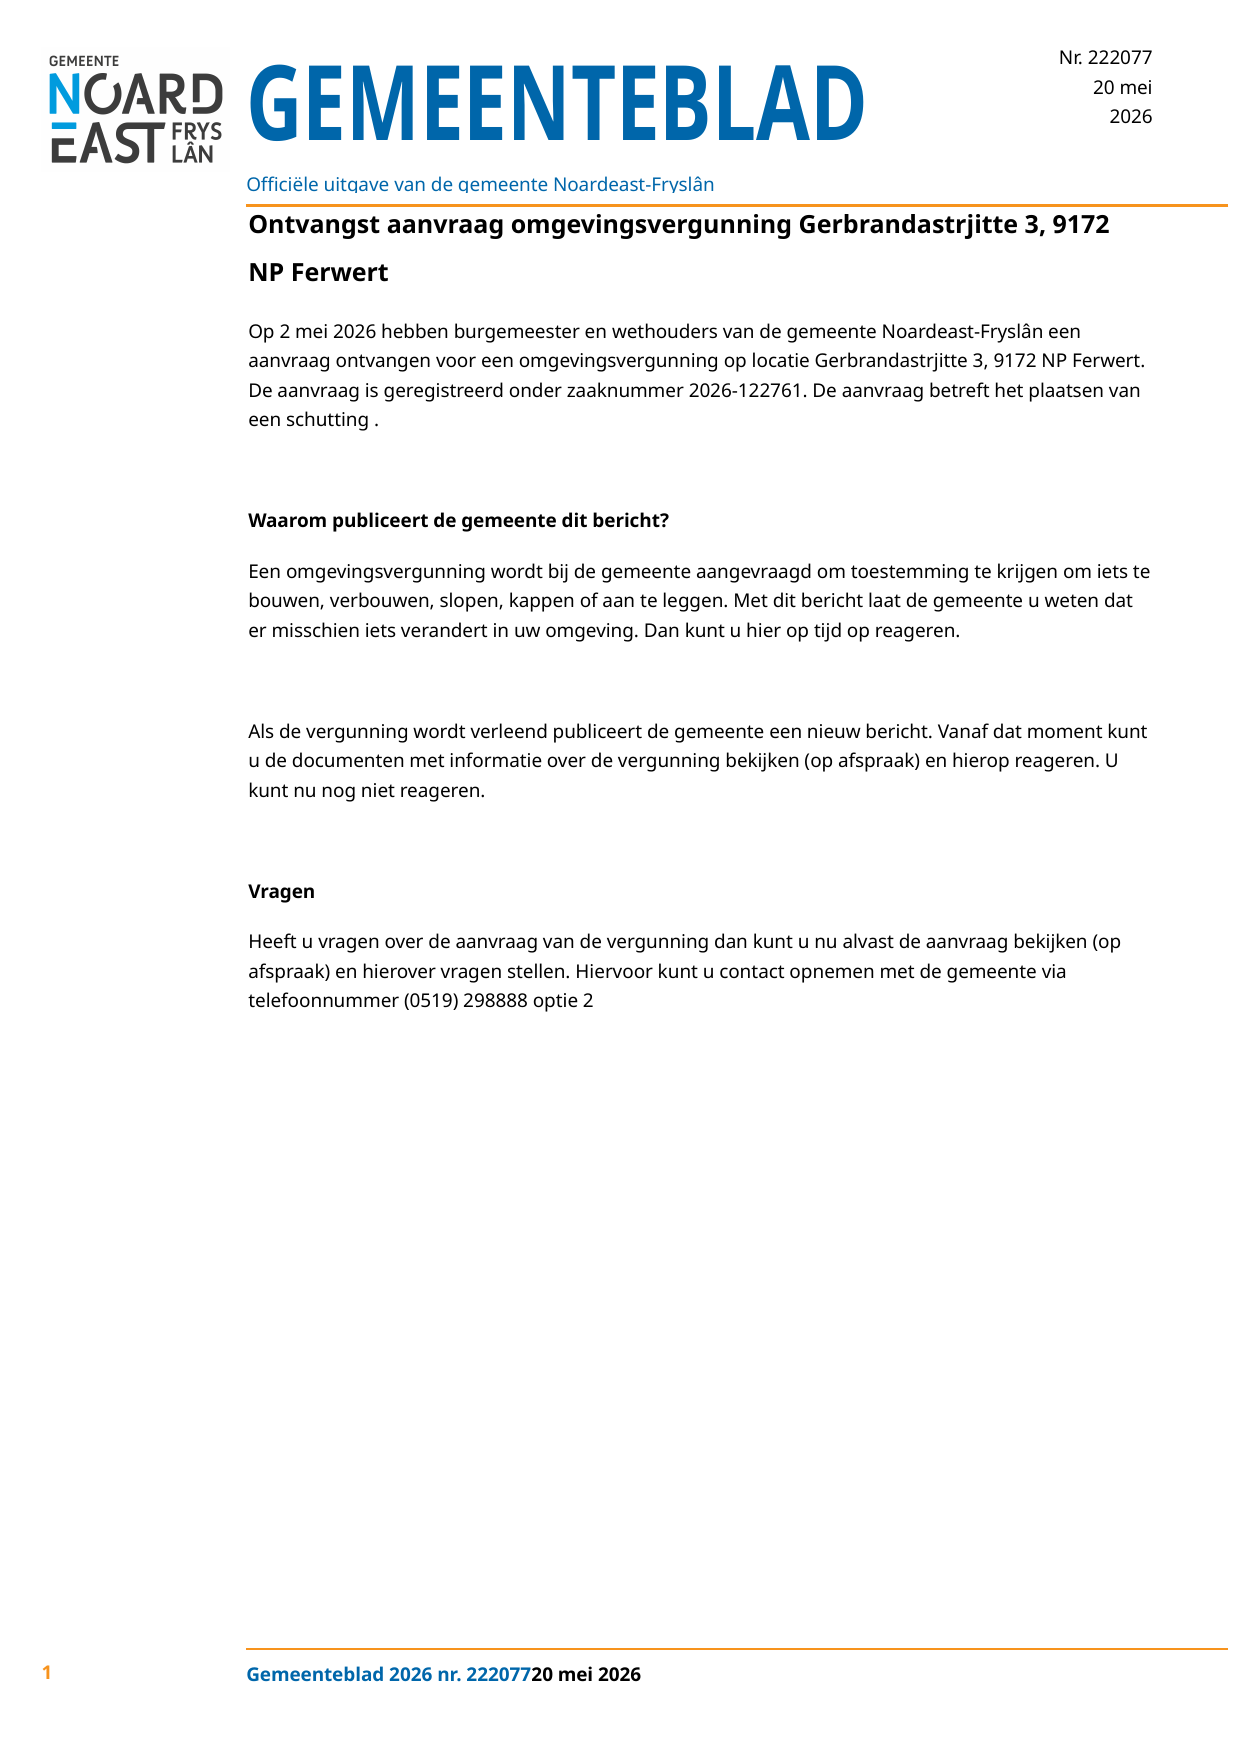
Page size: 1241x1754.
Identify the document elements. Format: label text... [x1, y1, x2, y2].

text Waarom publiceert de gemeente dit bericht? [248, 507, 1152, 533]
text Als de vergunning wordt verleend publiceert de gemeente een nieuw bericht. Vanaf dat moment kunt u de documenten met informatie over de vergunning bekijken (op afspraak) en hierop reageren. U kunt nu nog niet reageren. [248, 718, 1152, 803]
text Heeft u vragen over de aanvraag van de vergunning dan kunt u nu alvast de aanvraag bekijken (op afspraak) en hierover vragen stellen. Hiervoor kunt u contact opnemen met de gemeente via telefoonnummer (0519) 298888 optie 2 [248, 928, 1152, 1013]
text Een omgevingsvergunning wordt bij de gemeente aangevraagd om toestemming te krijgen om iets te bouwen, verbouwen, slopen, kappen of aan te leggen. Met dit bericht laat de gemeente u weten dat er misschien iets verandert in uw omgeving. Dan kunt u hier op tijd op reageren. [248, 558, 1152, 643]
text Op 2 mei 2026 hebben burgemeester en wethouders van de gemeente Noardeast-Fryslân een aanvraag ontvangen voor een omgevingsvergunning op locatie Gerbrandastrjitte 3, 9172 NP Ferwert. De aanvraag is geregistreerd onder zaaknummer 2026-122761. De aanvraag betreft het plaatsen van een schutting . [248, 318, 1152, 432]
text Vragen [248, 878, 1152, 904]
picture [41, 47, 231, 172]
text Ontvangst aanvraag omgevingsvergunning Gerbrandastrjitte 3, 9172 NP Ferwert [248, 207, 1152, 288]
